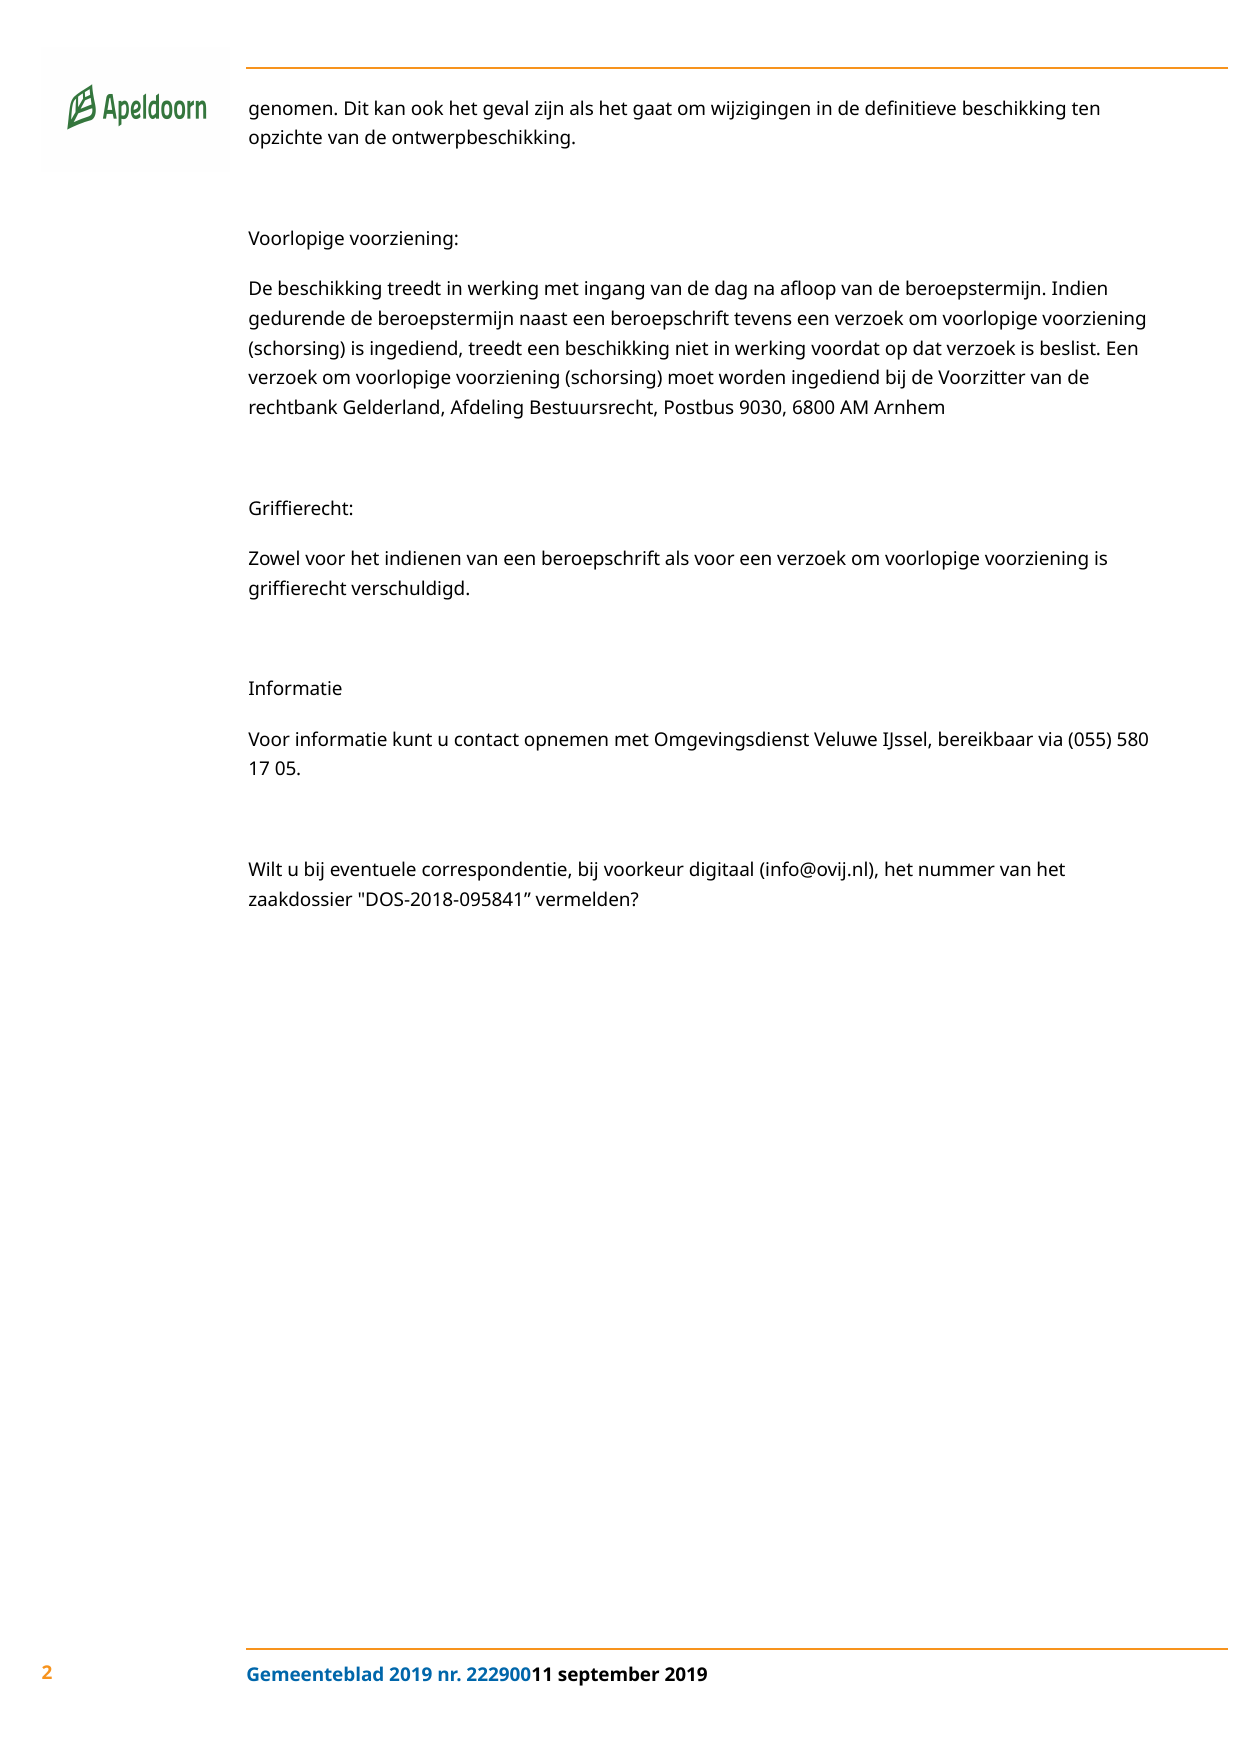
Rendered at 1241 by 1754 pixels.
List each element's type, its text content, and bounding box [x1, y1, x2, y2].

text Wilt u bij eventuele correspondentie, bij voorkeur digitaal (info@ovij.nl), het nummer van het zaakdossier "DOS-2018-095841” vermelden? [248, 856, 1152, 912]
picture [41, 47, 231, 172]
text Griffierecht: [248, 495, 1152, 521]
text Voorlopige voorziening: [248, 225, 1152, 251]
text Voor informatie kunt u contact opnemen met Omgevingsdienst Veluwe IJssel, bereikbaar via (055) 580 17 05. [248, 726, 1152, 781]
text genomen. Dit kan ook het geval zijn als het gaat om wijzigingen in de definitieve beschikking ten opzichte van de ontwerpbeschikking. [248, 95, 1152, 150]
text De beschikking treedt in werking met ingang van de dag na afloop van de beroepstermijn. Indien gedurende de beroepstermijn naast een beroepschrift tevens een verzoek om voorlopige voorziening (schorsing) is ingediend, treedt een beschikking niet in werking voordat op dat verzoek is beslist. Een verzoek om voorlopige voorziening (schorsing) moet worden ingediend bij de Voorzitter van de rechtbank Gelderland, Afdeling Bestuursrecht, Postbus 9030, 6800 AM Arnhem [248, 276, 1152, 420]
text Zowel voor het indienen van een beroepschrift als voor een verzoek om voorlopige voorziening is griffierecht verschuldigd. [248, 545, 1152, 601]
text Informatie [248, 676, 1152, 701]
